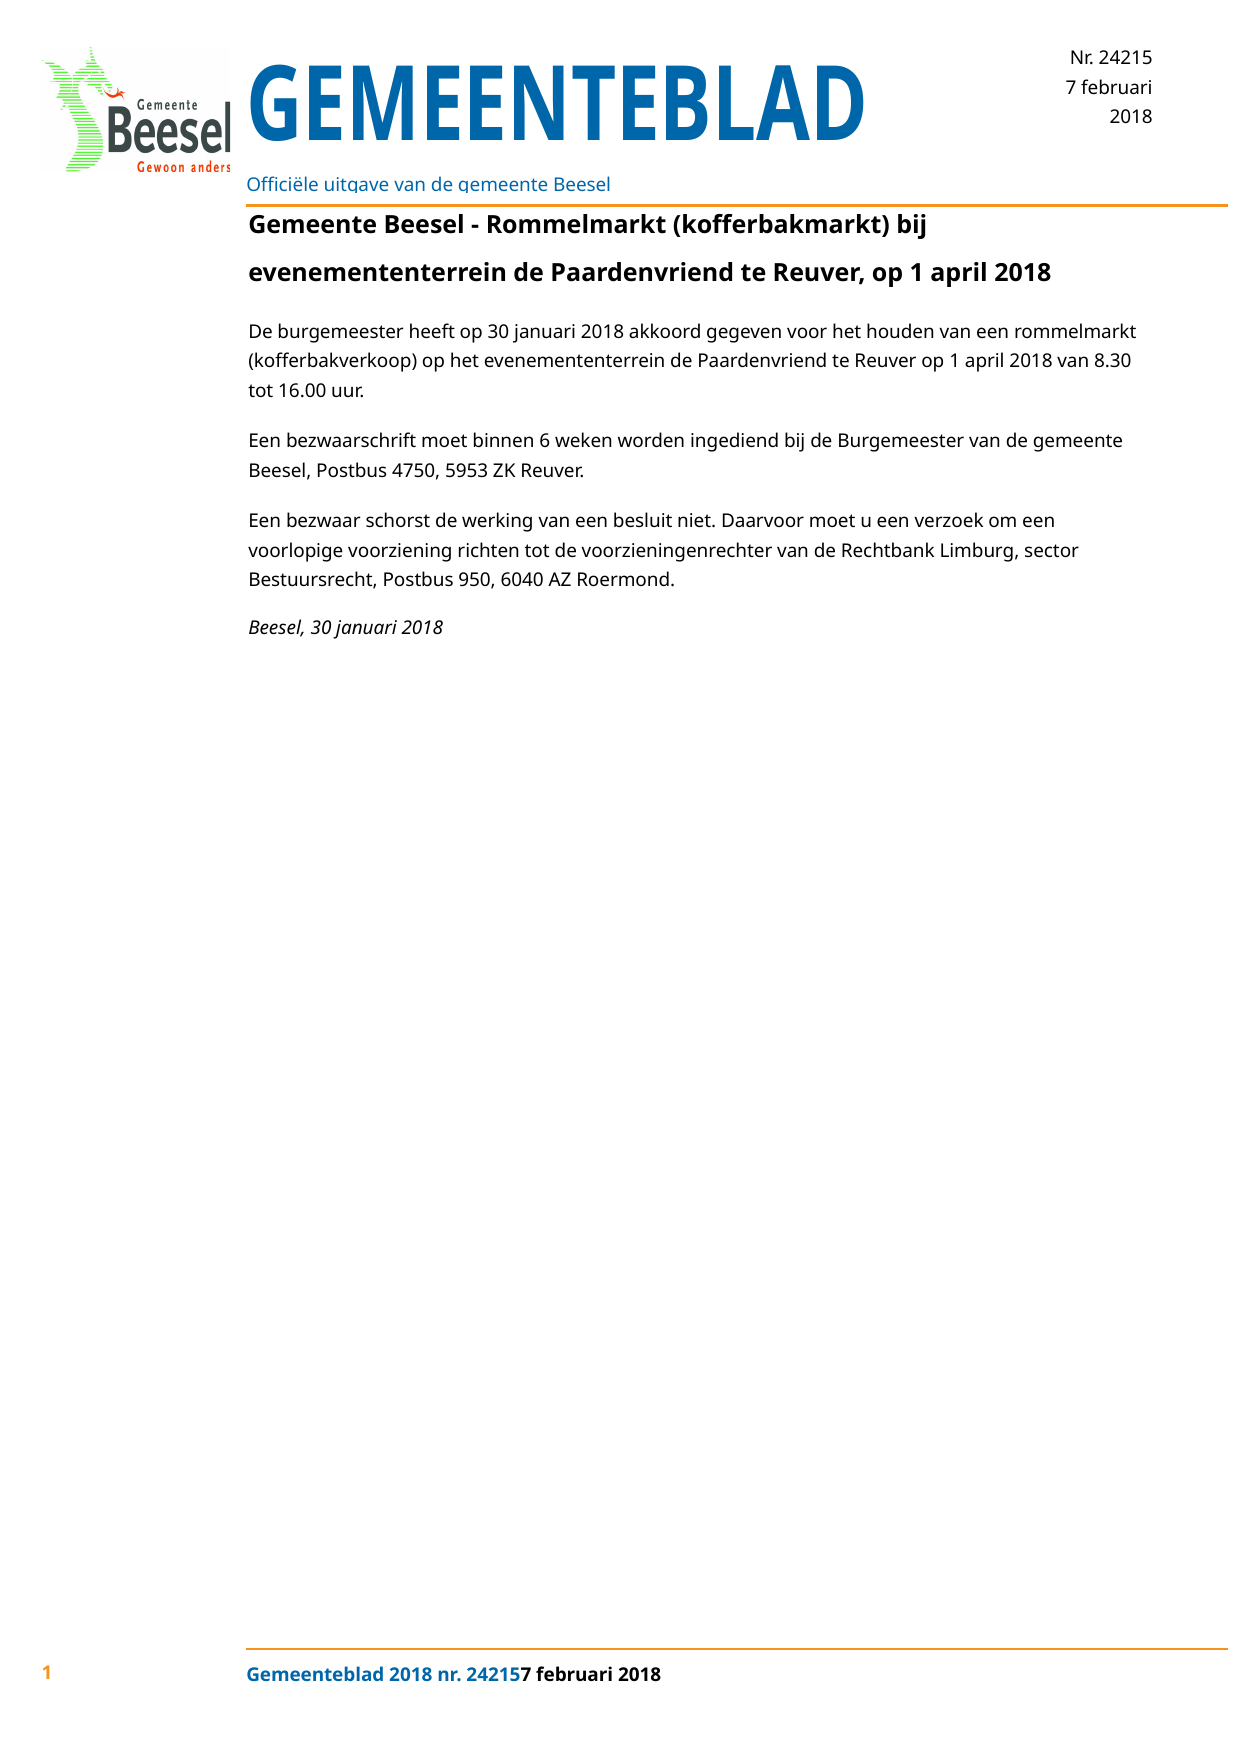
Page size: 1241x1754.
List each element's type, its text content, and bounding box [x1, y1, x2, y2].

text Beesel, 30 januari 2018 [248, 614, 1152, 640]
text Een bezwaarschrift moet binnen 6 weken worden ingediend bij de Burgemeester van de gemeente Beesel, Postbus 4750, 5953 ZK Reuver. [248, 427, 1152, 483]
text De burgemeester heeft op 30 januari 2018 akkoord gegeven voor het houden van een rommelmarkt (kofferbakverkoop) op het evenemententerrein de Paardenvriend te Reuver op 1 april 2018 van 8.30 tot 16.00 uur. [248, 318, 1152, 403]
text Gemeente Beesel - Rommelmarkt (kofferbakmarkt) bij evenemententerrein de Paardenvriend te Reuver, op 1 april 2018 [248, 207, 1152, 288]
text Een bezwaar schorst de werking van een besluit niet. Daarvoor moet u een verzoek om een voorlopige voorziening richten tot de voorzieningenrechter van de Rechtbank Limburg, sector Bestuursrecht, Postbus 950, 6040 AZ Roermond. [248, 507, 1152, 592]
picture [41, 47, 231, 172]
